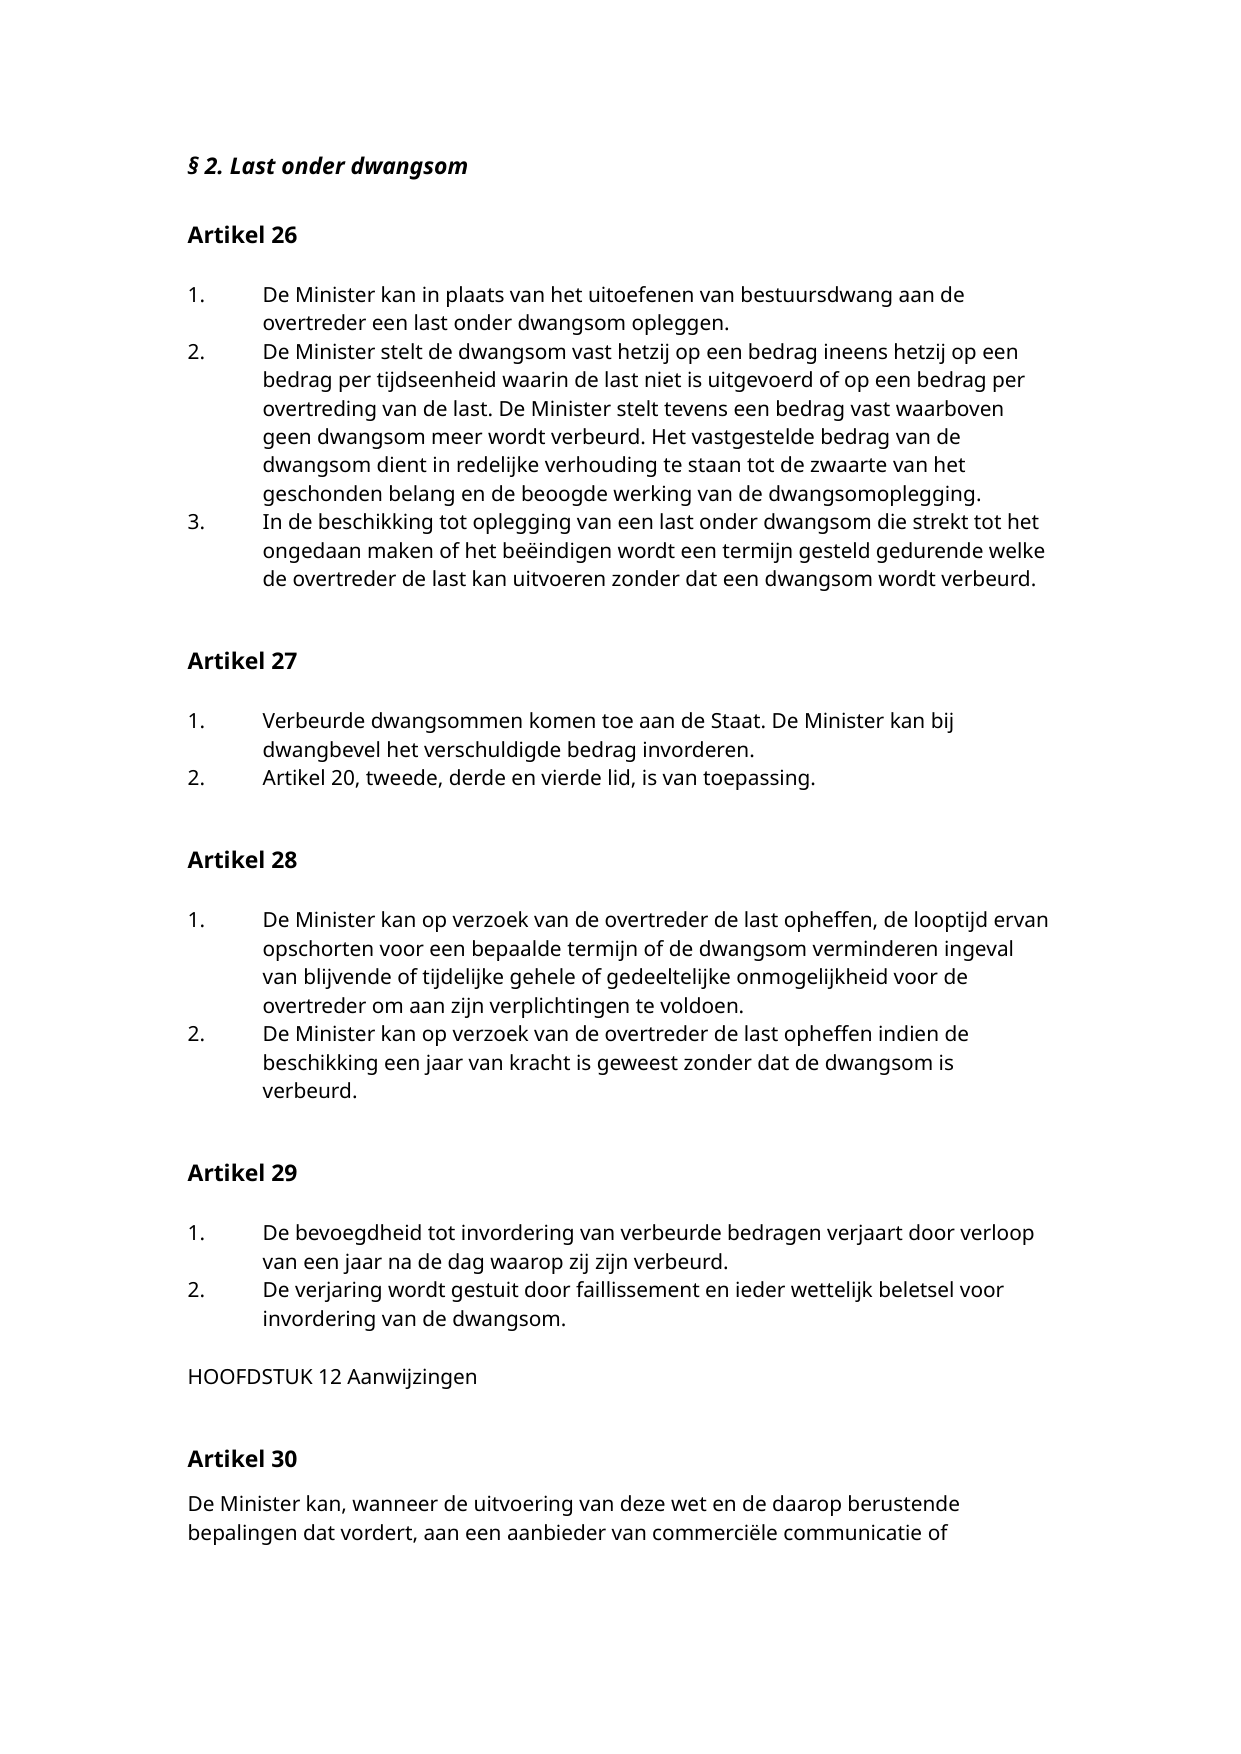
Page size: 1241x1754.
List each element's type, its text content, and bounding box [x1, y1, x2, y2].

list De Minister kan in plaats van het uitoefenen van bestuursdwang aan de overtreder een last onder dwangsom opleggen. [187, 280, 1053, 337]
list In de beschikking tot oplegging van een last onder dwangsom die strekt tot het ongedaan maken of het beëindigen wordt een termijn gesteld gedurende welke de overtreder de last kan uitvoeren zonder dat een dwangsom wordt verbeurd. [187, 507, 1053, 593]
subtitle Artikel 27 [187, 645, 1053, 677]
list De bevoegdheid tot invordering van verbeurde bedragen verjaart door verloop van een jaar na de dag waarop zij zijn verbeurd. [187, 1218, 1053, 1275]
list De verjaring wordt gestuit door faillissement en ieder wettelijk beletsel voor invordering van de dwangsom. [187, 1275, 1053, 1332]
subtitle Artikel 26 [187, 219, 1053, 250]
subtitle Artikel 30 [187, 1443, 1053, 1474]
subtitle HOOFDSTUK 12 Aanwijzingen [187, 1362, 1053, 1391]
text De Minister kan, wanneer de uitvoering van deze wet en de daarop berustende bepalingen dat vordert, aan een aanbieder van commerciële communicatie of [187, 1489, 1053, 1546]
list De Minister kan op verzoek van de overtreder de last opheffen, de looptijd ervan opschorten voor een bepaalde termijn of de dwangsom verminderen ingeval van blijvende of tijdelijke gehele of gedeeltelijke onmogelijkheid voor de overtreder om aan zijn verplichtingen te voldoen. [187, 906, 1053, 1019]
subtitle Artikel 29 [187, 1157, 1053, 1188]
subtitle Artikel 28 [187, 844, 1053, 876]
list Verbeurde dwangsommen komen toe aan de Staat. De Minister kan bij dwangbevel het verschuldigde bedrag invorderen. [187, 707, 1053, 763]
list Artikel 20, tweede, derde en vierde lid, is van toepassing. [187, 763, 1053, 792]
subtitle § 2. Last onder dwangsom [187, 150, 1053, 181]
list De Minister stelt de dwangsom vast hetzij op een bedrag ineens hetzij op een bedrag per tijdseenheid waarin de last niet is uitgevoerd of op een bedrag per overtreding van de last. De Minister stelt tevens een bedrag vast waarboven geen dwangsom meer wordt verbeurd. Het vastgestelde bedrag van de dwangsom dient in redelijke verhouding te staan tot de zwaarte van het geschonden belang en de beoogde werking van de dwangsomoplegging. [187, 337, 1053, 507]
list De Minister kan op verzoek van de overtreder de last opheffen indien de beschikking een jaar van kracht is geweest zonder dat de dwangsom is verbeurd. [187, 1019, 1053, 1105]
